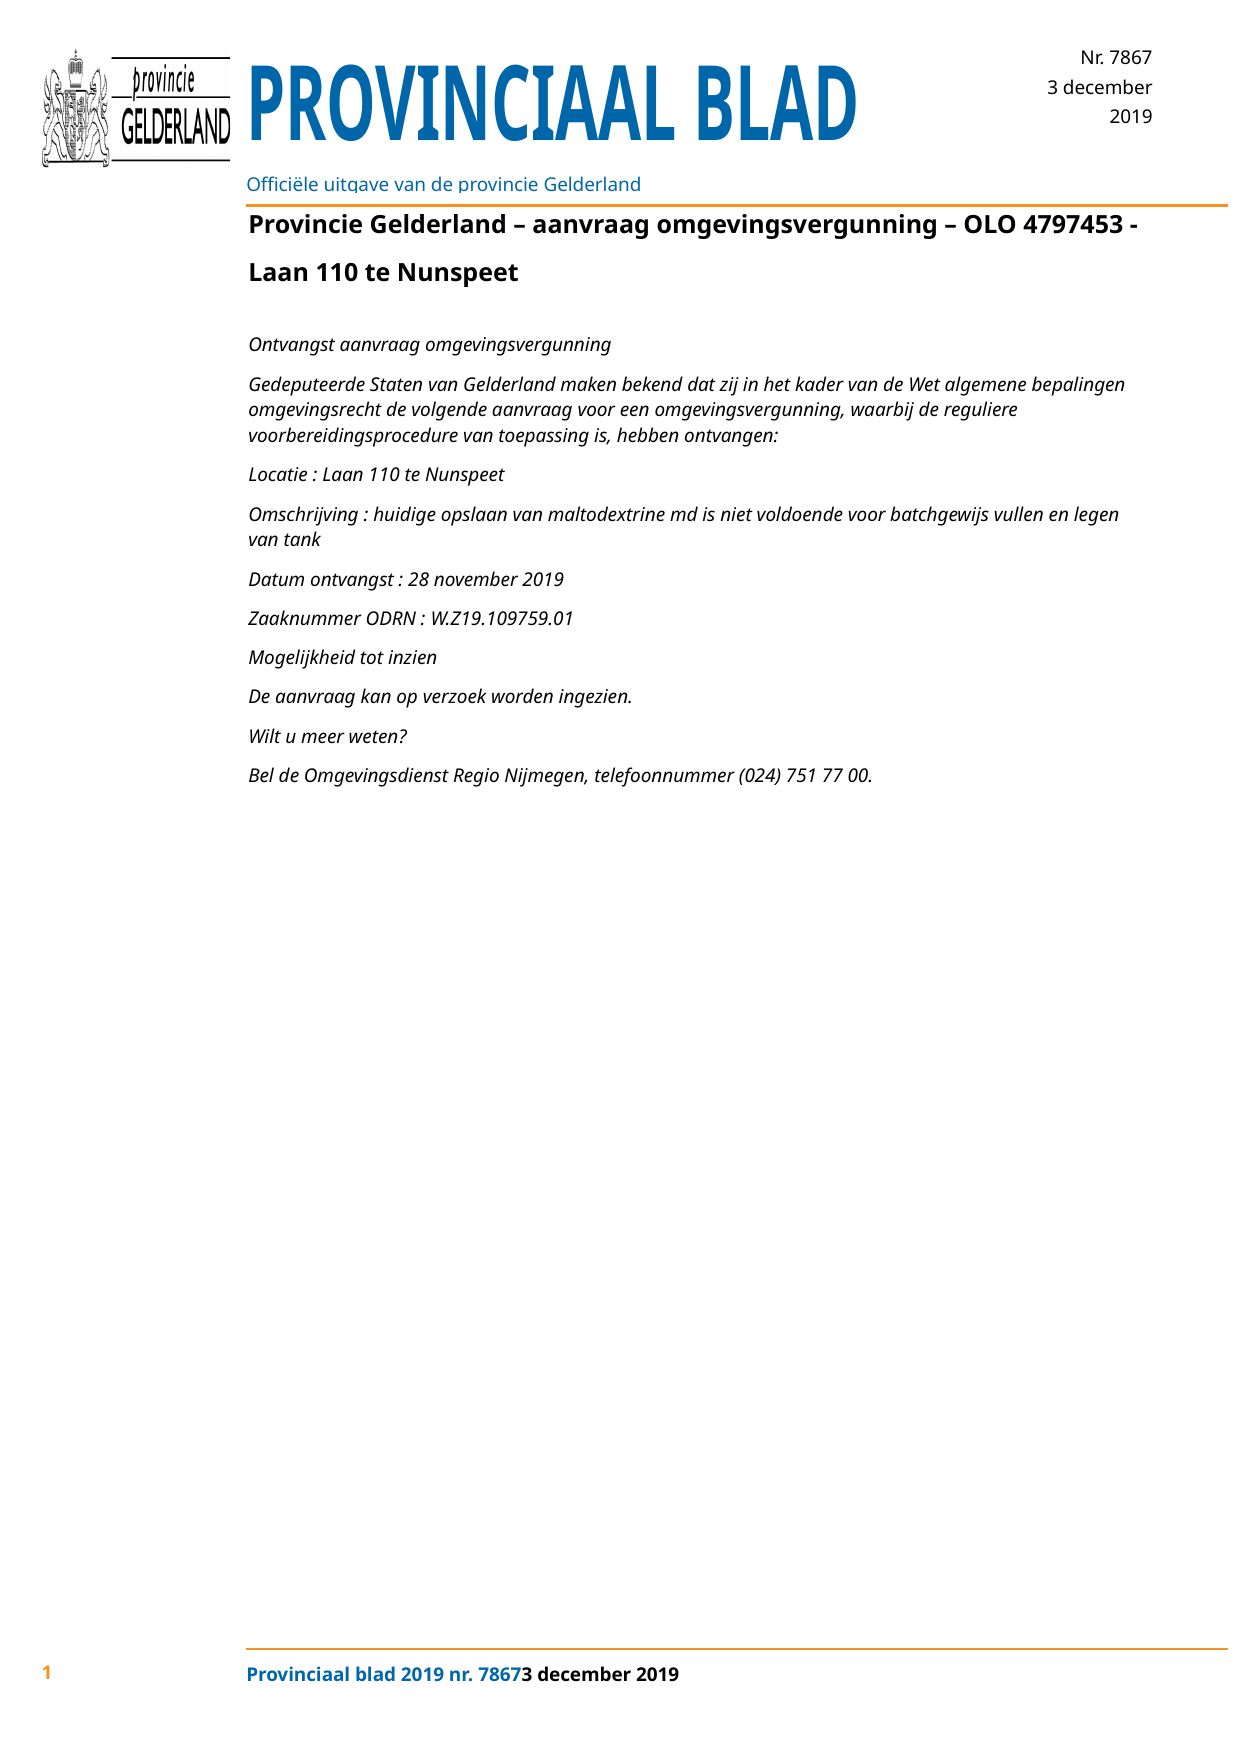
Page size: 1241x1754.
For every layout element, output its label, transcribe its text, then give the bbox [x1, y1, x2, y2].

picture [41, 47, 231, 172]
text Bel de Omgevingsdienst Regio Nijmegen, telefoonnummer (024) 751 77 00. [248, 762, 1152, 788]
text Datum ontvangst : 28 november 2019 [248, 566, 1152, 591]
text De aanvraag kan op verzoek worden ingezien. [248, 683, 1152, 709]
text Wilt u meer weten? [248, 723, 1152, 748]
text Gedeputeerde Staten van Gelderland maken bekend dat zij in het kader van de Wet algemene bepalingen omgevingsrecht de volgende aanvraag voor een omgevingsvergunning, waarbij de reguliere voorbereidingsprocedure van toepassing is, hebben ontvangen: [248, 371, 1152, 448]
text Mogelijkheid tot inzien [248, 644, 1152, 670]
text Zaaknummer ODRN : W.Z19.109759.01 [248, 605, 1152, 631]
text Ontvangst aanvraag omgevingsvergunning [248, 331, 1152, 357]
text Omschrijving : huidige opslaan van maltodextrine md is niet voldoende voor batchgewijs vullen en legen van tank [248, 501, 1152, 552]
text Provincie Gelderland – aanvraag omgevingsvergunning – OLO 4797453 - Laan 110 te Nunspeet [248, 207, 1152, 288]
text Locatie : Laan 110 te Nunspeet [248, 461, 1152, 487]
